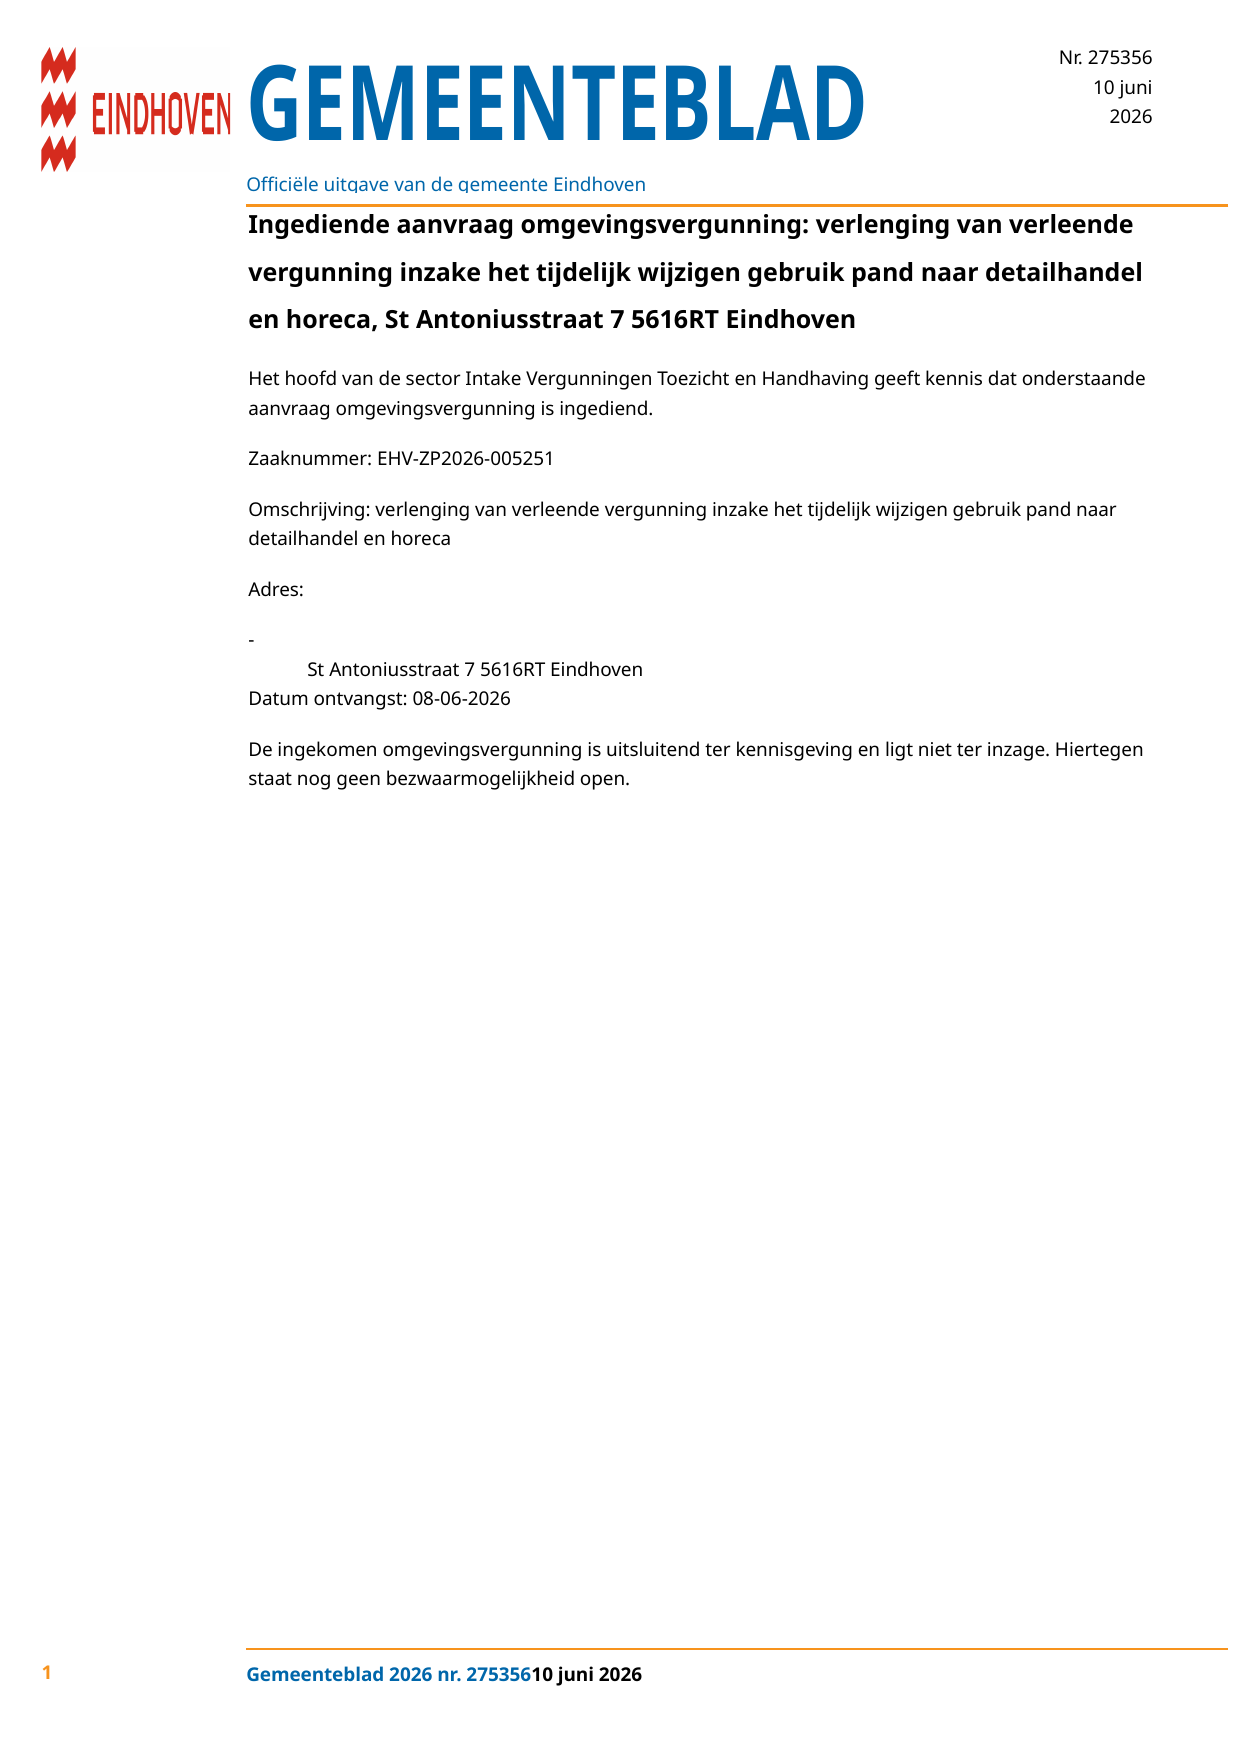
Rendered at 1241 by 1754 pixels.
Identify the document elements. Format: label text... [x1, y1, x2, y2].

text Ingediende aanvraag omgevingsvergunning: verlenging van verleende vergunning inzake het tijdelijk wijzigen gebruik pand naar detailhandel en horeca, St Antoniusstraat 7 5616RT Eindhoven [248, 207, 1152, 336]
text Omschrijving: verlenging van verleende vergunning inzake het tijdelijk wijzigen gebruik pand naar detailhandel en horeca [248, 496, 1152, 551]
text Adres: [248, 576, 1152, 602]
text De ingekomen omgevingsvergunning is uitsluitend ter kennisgeving en ligt niet ter inzage. Hiertegen staat nog geen bezwaarmogelijkheid open. [248, 736, 1152, 791]
text Datum ontvangst: 08-06-2026 [248, 686, 1152, 711]
text Het hoofd van de sector Intake Vergunningen Toezicht en Handhaving geeft kennis dat onderstaande aanvraag omgevingsvergunning is ingediend. [248, 366, 1152, 421]
picture [41, 47, 231, 172]
list St Antoniusstraat 7 5616RT Eindhoven [248, 656, 1152, 682]
text Zaaknummer: EHV-ZP2026-005251 [248, 446, 1152, 471]
